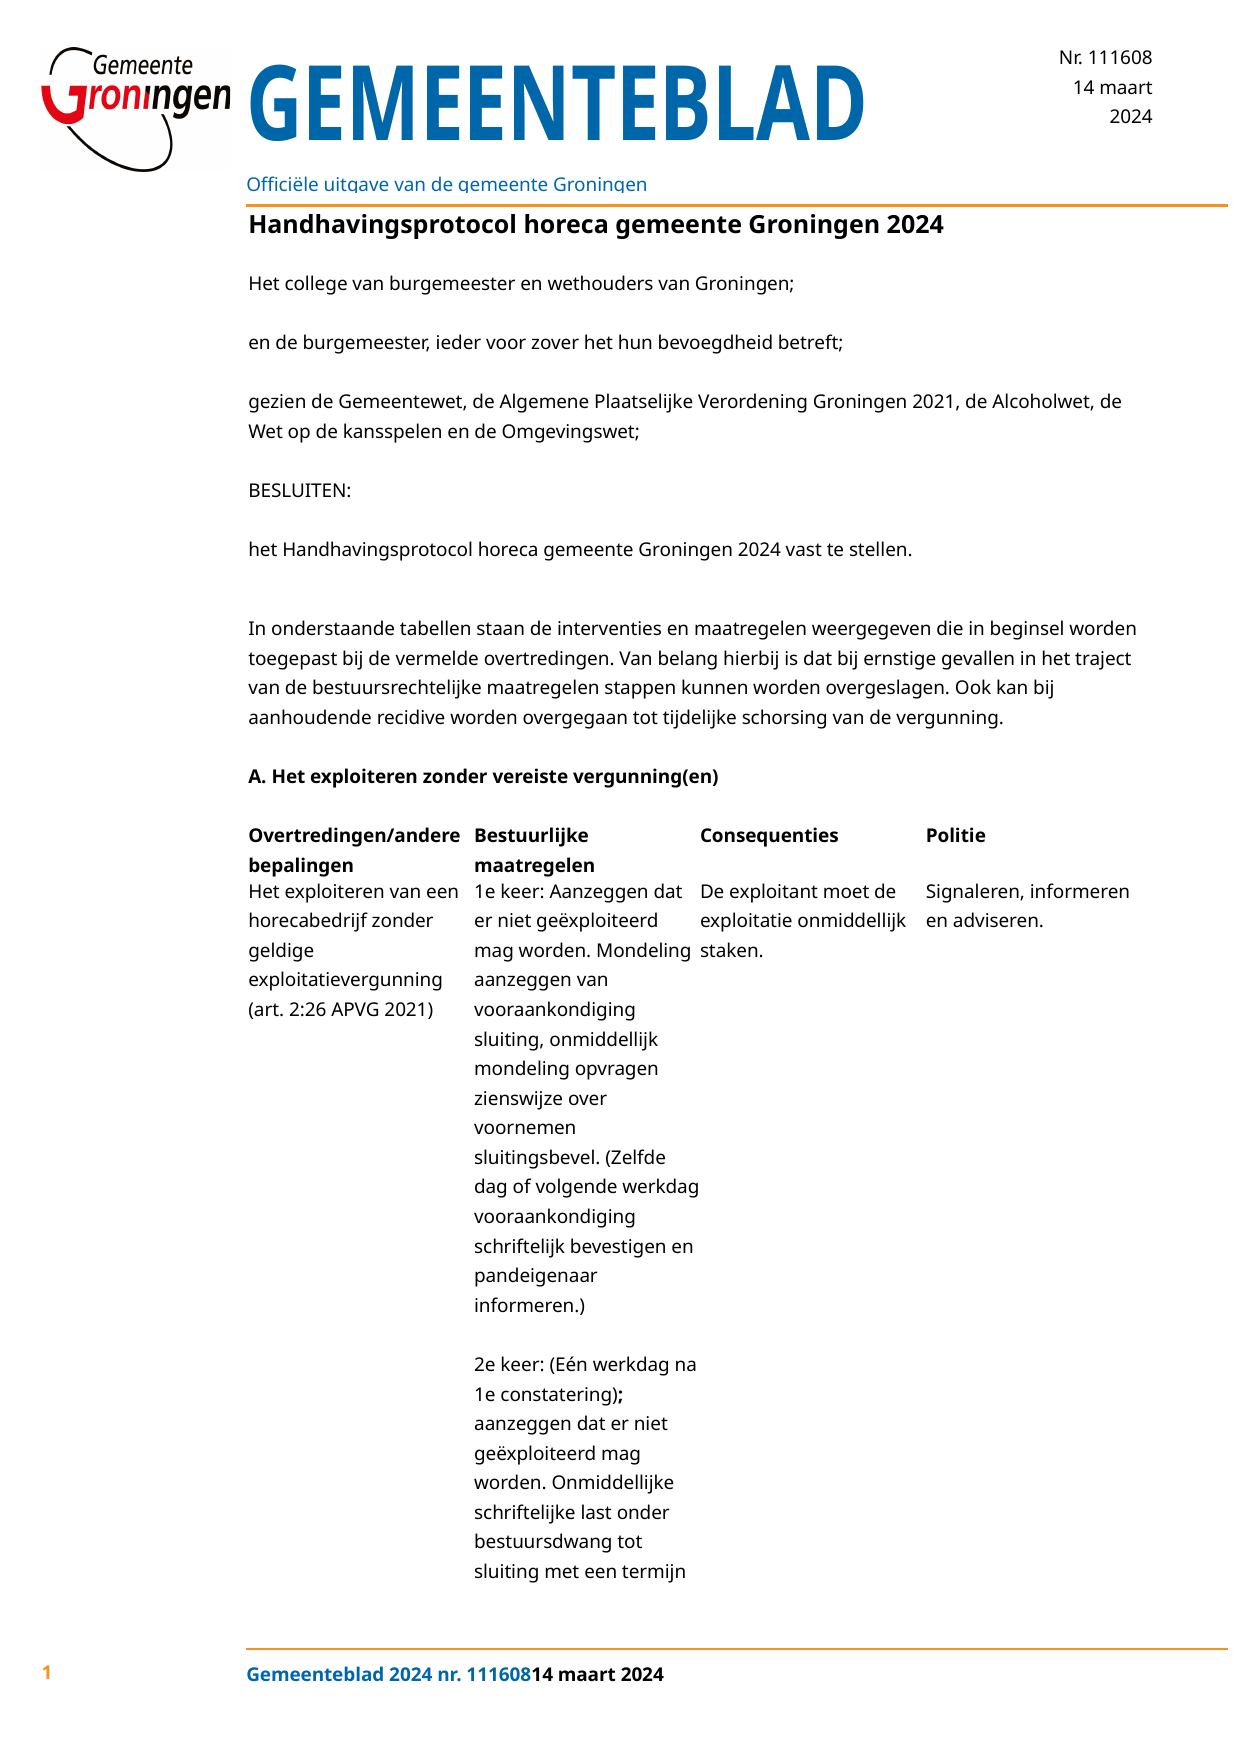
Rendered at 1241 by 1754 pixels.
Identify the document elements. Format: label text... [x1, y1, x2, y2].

text In onderstaande tabellen staan de interventies en maatregelen weergegeven die in beginsel worden toegepast bij de vermelde overtredingen. Van belang hierbij is dat bij ernstige gevallen in het traject van de bestuursrechtelijke maatregelen stappen kunnen worden overgeslagen. Ook kan bij aanhoudende recidive worden overgegaan tot tijdelijke schorsing van de vergunning. [248, 615, 1152, 730]
text en de burgemeester, ieder voor zover het hun bevoegdheid betreft; [248, 329, 1152, 355]
text gezien de Gemeentewet, de Algemene Plaatselijke Verordening Groningen 2021, de Alcoholwet, de Wet op de kansspelen en de Omgevingswet; [248, 389, 1152, 444]
table_header Consequenties [700, 823, 926, 878]
text het Handhavingsprotocol horeca gemeente Groningen 2024 vast te stellen. [248, 537, 1152, 562]
text Handhavingsprotocol horeca gemeente Groningen 2024 [248, 207, 1152, 241]
table_header Overtredingen/andere bepalingen [248, 823, 474, 878]
table_cell De exploitant moet de exploitatie onmiddellijk staken. [700, 878, 926, 1584]
picture [41, 47, 231, 172]
text BESLUITEN: [248, 477, 1152, 503]
text Het college van burgemeester en wethouders van Groningen; [248, 270, 1152, 296]
table_header Bestuurlijke maatregelen [474, 823, 700, 878]
table_header Politie [926, 823, 1152, 878]
table_cell 1e keer: Aanzeggen dat er niet geëxploiteerd mag worden. Mondeling aanzeggen van vooraankondiging sluiting, onmiddellijk mondeling opvragen zienswijze over voornemen sluitingsbevel. (Zelfde dag of volgende werkdag vooraankondiging schriftelijk bevestigen en pandeigenaar informeren.) 2e keer: (Eén werkdag na 1e constatering); aanzeggen dat er niet geëxploiteerd mag worden. Onmiddellijke schriftelijke last onder bestuursdwang tot sluiting met een termijn [474, 878, 700, 1584]
table_cell Het exploiteren van een horecabedrijf zonder geldige exploitatievergunning (art. 2:26 APVG 2021) [248, 878, 474, 1584]
text A. Het exploiteren zonder vereiste vergunning(en) [248, 763, 1152, 789]
table_cell Signaleren, informeren en adviseren. [926, 878, 1152, 1584]
